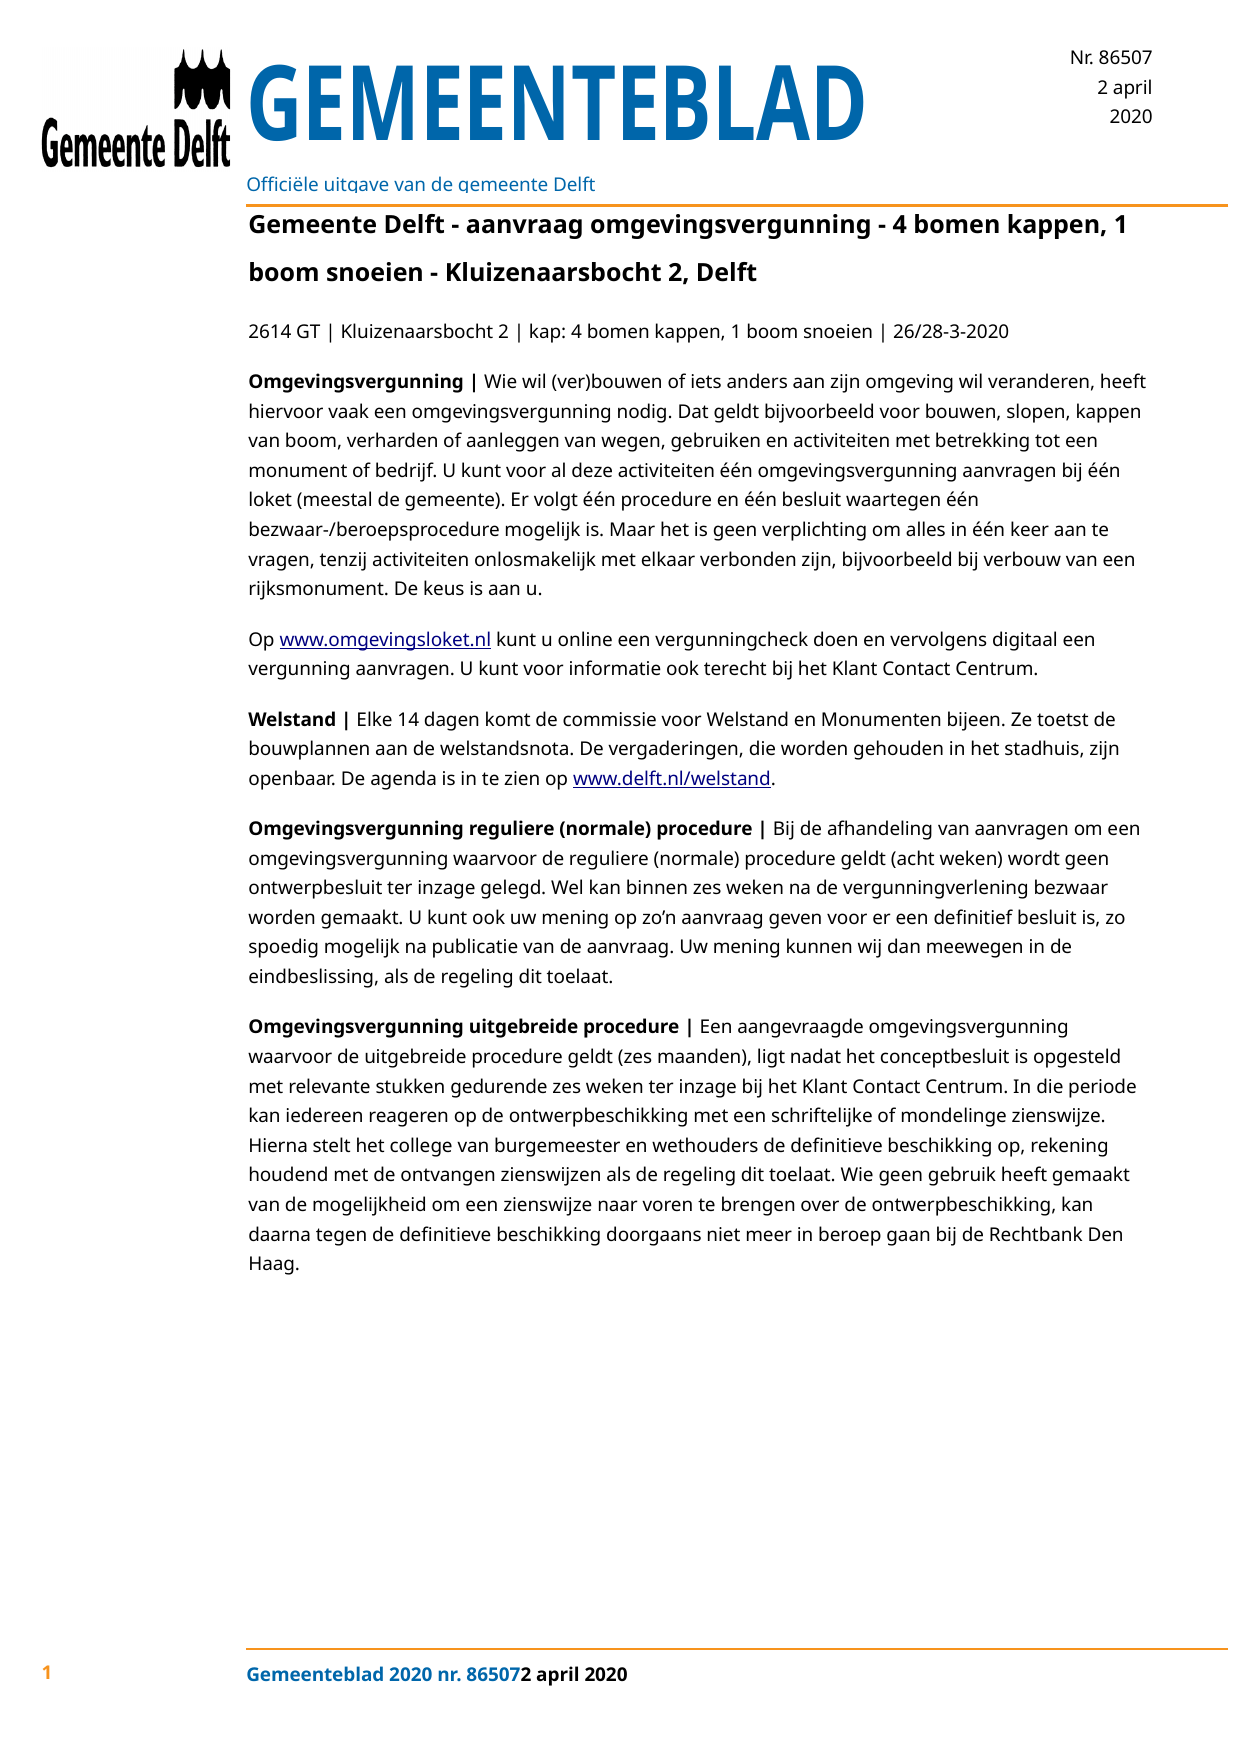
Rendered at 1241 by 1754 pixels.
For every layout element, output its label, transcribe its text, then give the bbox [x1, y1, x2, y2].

text Omgevingsvergunning reguliere (normale) procedure | Bij de afhandeling van aanvragen om een omgevingsvergunning waarvoor de reguliere (normale) procedure geldt (acht weken) wordt geen ontwerpbesluit ter inzage gelegd. Wel kan binnen zes weken na de vergunningverlening bezwaar worden gemaakt. U kunt ook uw mening op zo’n aanvraag geven voor er een definitief besluit is, zo spoedig mogelijk na publicatie van de aanvraag. Uw mening kunnen wij dan meewegen in de eindbeslissing, als de regeling dit toelaat. [248, 815, 1152, 989]
text Omgevingsvergunning | Wie wil (ver)bouwen of iets anders aan zijn omgeving wil veranderen, heeft hiervoor vaak een omgevingsvergunning nodig. Dat geldt bijvoorbeeld voor bouwen, slopen, kappen van boom, verharden of aanleggen van wegen, gebruiken en activiteiten met betrekking tot een monument of bedrijf. U kunt voor al deze activiteiten één omgevingsvergunning aanvragen bij één loket (meestal de gemeente). Er volgt één procedure en één besluit waartegen één bezwaar-/beroepsprocedure mogelijk is. Maar het is geen verplichting om alles in één keer aan te vragen, tenzij activiteiten onlosmakelijk met elkaar verbonden zijn, bijvoorbeeld bij verbouw van een rijksmonument. De keus is aan u. [248, 368, 1152, 601]
text Omgevingsvergunning uitgebreide procedure | Een aangevraagde omgevingsvergunning waarvoor de uitgebreide procedure geldt (zes maanden), ligt nadat het conceptbesluit is opgesteld met relevante stukken gedurende zes weken ter inzage bij het Klant Contact Centrum. In die periode kan iedereen reageren op de ontwerpbeschikking met een schriftelijke of mondelinge zienswijze. Hierna stelt het college van burgemeester en wethouders de definitieve beschikking op, rekening houdend met de ontvangen zienswijzen als de regeling dit toelaat. Wie geen gebruik heeft gemaakt van de mogelijkheid om een zienswijze naar voren te brengen over de ontwerpbeschikking, kan daarna tegen de definitieve beschikking doorgaans niet meer in beroep gaan bij de Rechtbank Den Haag. [248, 1014, 1152, 1276]
text Op www.omgevingsloket.nl kunt u online een vergunningcheck doen en vervolgens digitaal een vergunning aanvragen. U kunt voor informatie ook terecht bij het Klant Contact Centrum. [248, 626, 1152, 681]
picture [41, 47, 231, 172]
text Gemeente Delft - aanvraag omgevingsvergunning - 4 bomen kappen, 1 boom snoeien - Kluizenaarsbocht 2, Delft [248, 207, 1152, 288]
text 2614 GT | Kluizenaarsbocht 2 | kap: 4 bomen kappen, 1 boom snoeien | 26/28-3-2020 [248, 318, 1152, 344]
text Welstand | Elke 14 dagen komt de commissie voor Welstand en Monumenten bijeen. Ze toetst de bouwplannen aan de welstandsnota. De vergaderingen, die worden gehouden in het stadhuis, zijn openbaar. De agenda is in te zien op www.delft.nl/welstand. [248, 706, 1152, 791]
